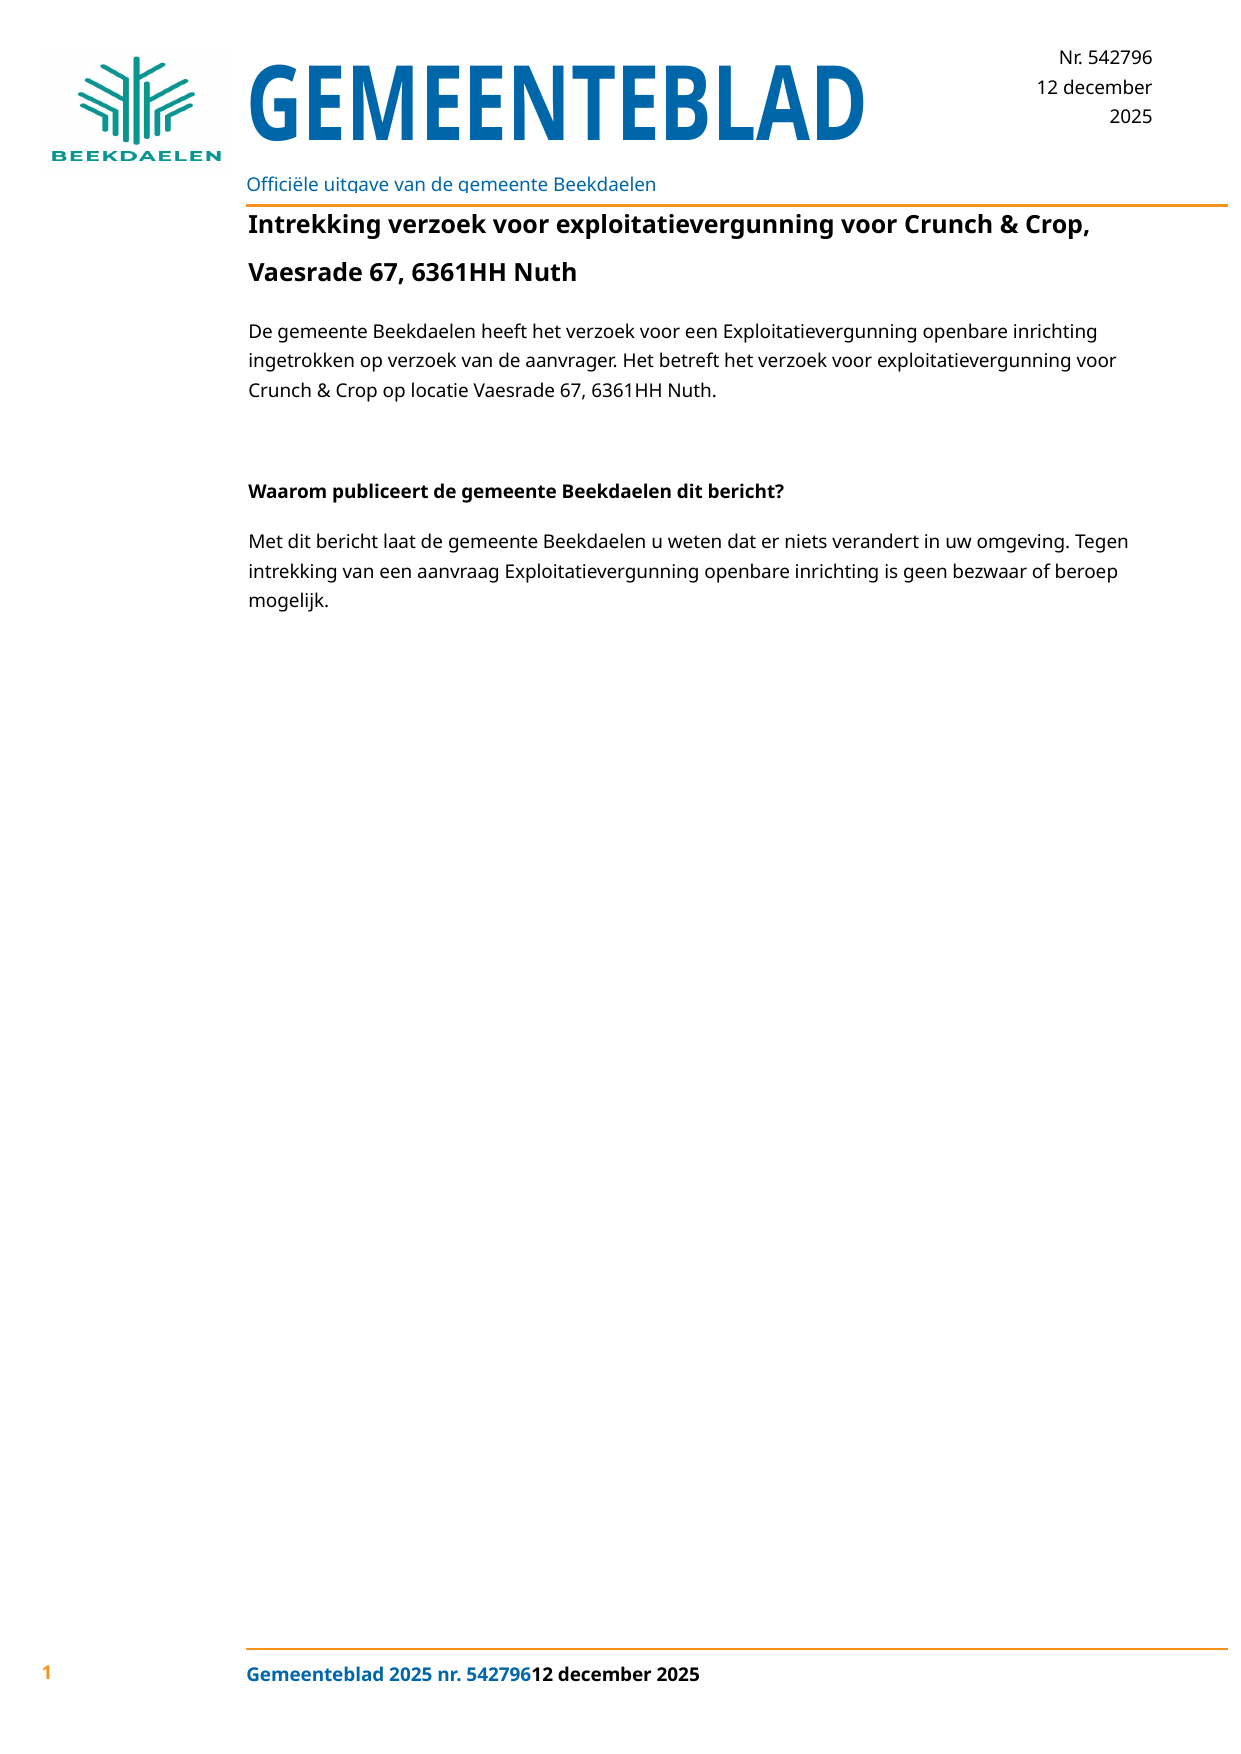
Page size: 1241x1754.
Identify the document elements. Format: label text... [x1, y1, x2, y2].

text Waarom publiceert de gemeente Beekdaelen dit bericht? [248, 478, 1152, 504]
text De gemeente Beekdaelen heeft het verzoek voor een Exploitatievergunning openbare inrichting ingetrokken op verzoek van de aanvrager. Het betreft het verzoek voor exploitatievergunning voor Crunch & Crop op locatie Vaesrade 67, 6361HH Nuth. [248, 318, 1152, 403]
text Met dit bericht laat de gemeente Beekdaelen u weten dat er niets verandert in uw omgeving. Tegen intrekking van een aanvraag Exploitatievergunning openbare inrichting is geen bezwaar of beroep mogelijk. [248, 528, 1152, 613]
picture [41, 47, 231, 172]
text Intrekking verzoek voor exploitatievergunning voor Crunch & Crop, Vaesrade 67, 6361HH Nuth [248, 207, 1152, 288]
